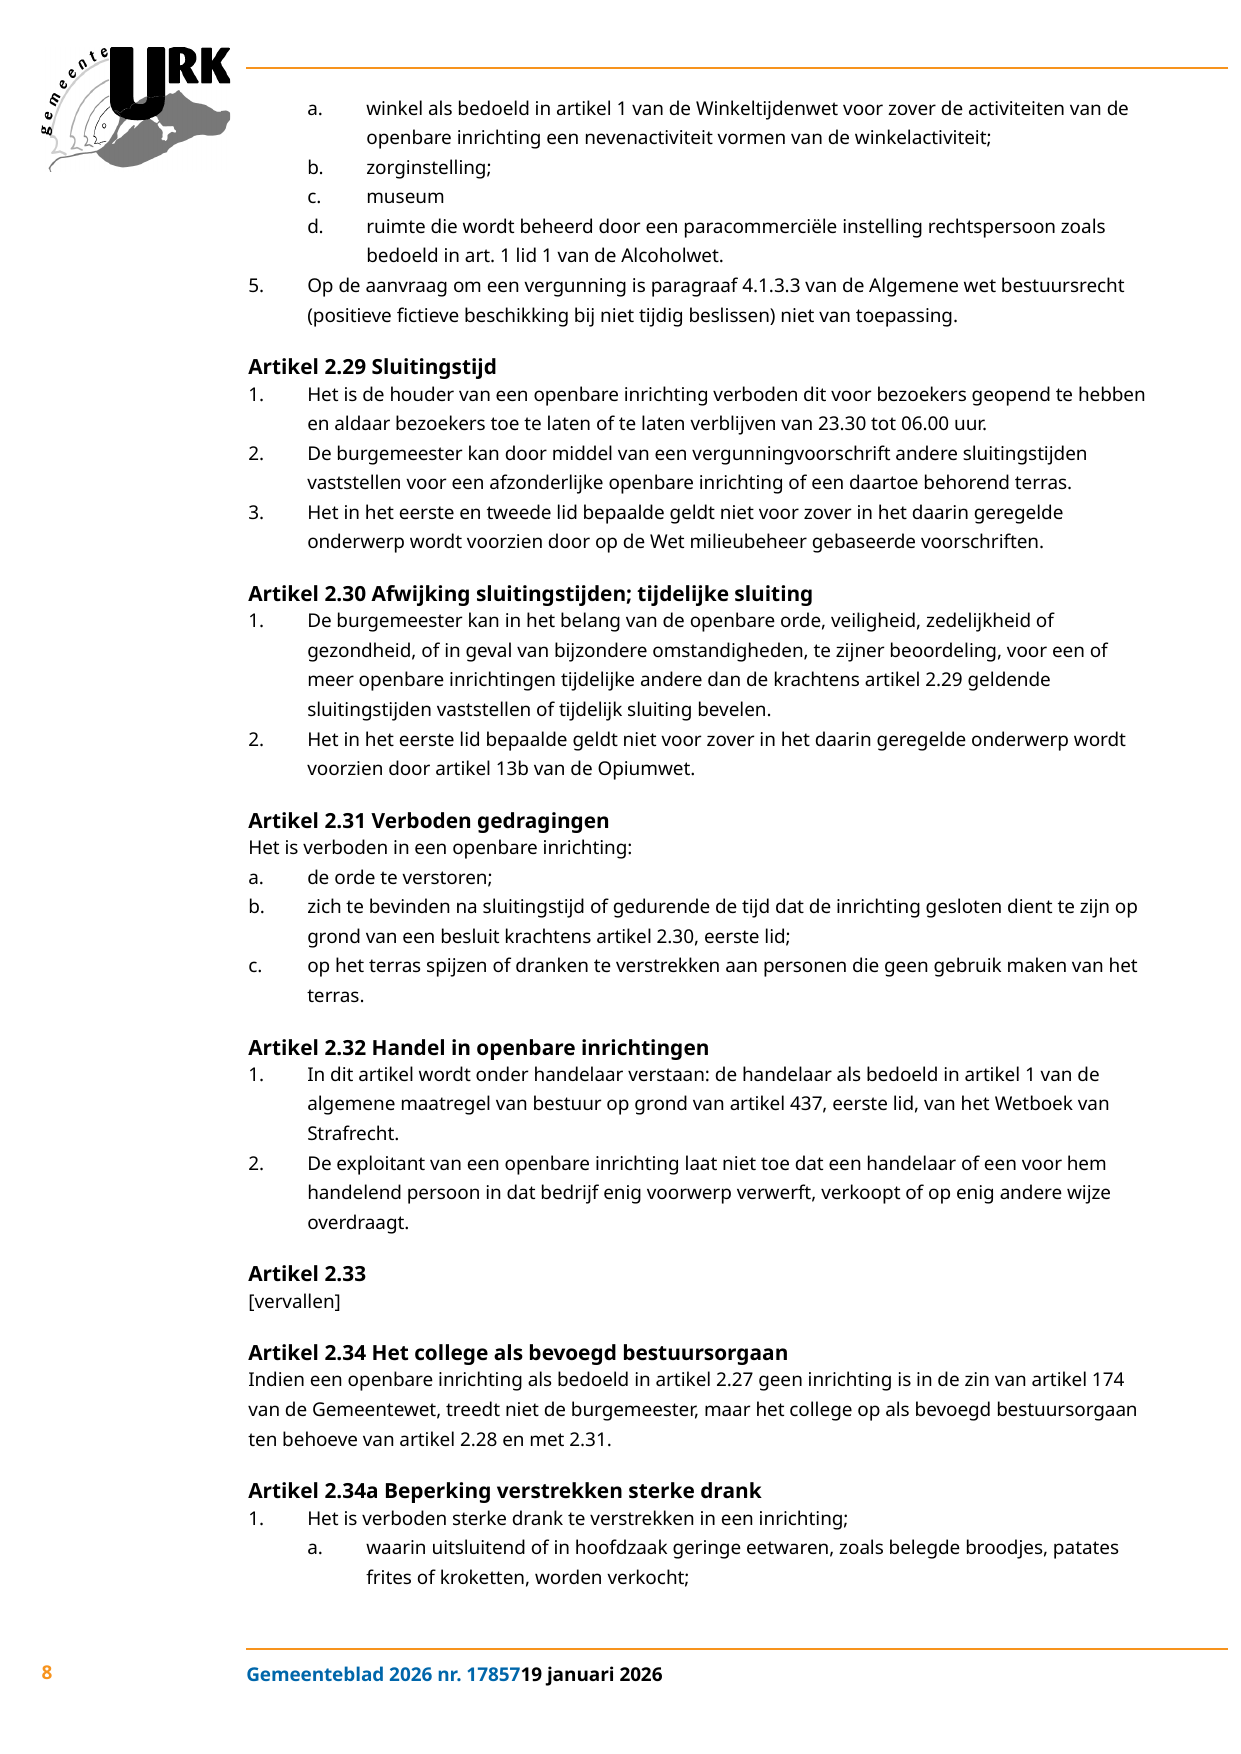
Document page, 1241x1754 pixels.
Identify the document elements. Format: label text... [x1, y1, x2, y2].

text [vervallen] [248, 1288, 1152, 1313]
list zorginstelling; [307, 154, 1152, 180]
list Het in het eerste lid bepaalde geldt niet voor zover in het daarin geregelde onderwerp wordt voorzien door artikel 13b van de Opiumwet. [248, 726, 1152, 781]
text Artikel 2.31 Verboden gedragingen [248, 806, 1152, 834]
list zich te bevinden na sluitingstijd of gedurende de tijd dat de inrichting gesloten dient te zijn op grond van een besluit krachtens artikel 2.30, eerste lid; [248, 893, 1152, 949]
list ruimte die wordt beheerd door een paracommerciële instelling rechtspersoon zoals bedoeld in art. 1 lid 1 van de Alcoholwet. [307, 213, 1152, 268]
text Artikel 2.30 Afwijking sluitingstijden; tijdelijke sluiting [248, 579, 1152, 607]
list Het is verboden sterke drank te verstrekken in een inrichting; [248, 1505, 1152, 1530]
text Artikel 2.33 [248, 1259, 1152, 1288]
picture [41, 47, 231, 172]
list De burgemeester kan door middel van een vergunningvoorschrift andere sluitingstijden vaststellen voor een afzonderlijke openbare inrichting of een daartoe behorend terras. [248, 440, 1152, 495]
list In dit artikel wordt onder handelaar verstaan: de handelaar als bedoeld in artikel 1 van de algemene maatregel van bestuur op grond van artikel 437, eerste lid, van het Wetboek van Strafrecht. [248, 1061, 1152, 1146]
list De burgemeester kan in het belang van de openbare orde, veiligheid, zedelijkheid of gezondheid, of in geval van bijzondere omstandigheden, te zijner beoordeling, voor een of meer openbare inrichtingen tijdelijke andere dan de krachtens artikel 2.29 geldende sluitingstijden vaststellen of tijdelijk sluiting bevelen. [248, 607, 1152, 722]
list De exploitant van een openbare inrichting laat niet toe dat een handelaar of een voor hem handelend persoon in dat bedrijf enig voorwerp verwerft, verkoopt of op enig andere wijze overdraagt. [248, 1150, 1152, 1235]
list Op de aanvraag om een vergunning is paragraaf 4.1.3.3 van de Algemene wet bestuursrecht (positieve fictieve beschikking bij niet tijdig beslissen) niet van toepassing. [248, 272, 1152, 328]
text Artikel 2.32 Handel in openbare inrichtingen [248, 1033, 1152, 1061]
text Indien een openbare inrichting als bedoeld in artikel 2.27 geen inrichting is in de zin van artikel 174 van de Gemeentewet, treedt niet de burgemeester, maar het college op als bevoegd bestuursorgaan ten behoeve van artikel 2.28 en met 2.31. [248, 1367, 1152, 1452]
list Het is de houder van een openbare inrichting verboden dit voor bezoekers geopend te hebben en aldaar bezoekers toe te laten of te laten verblijven van 23.30 tot 06.00 uur. [248, 381, 1152, 436]
text Het is verboden in een openbare inrichting: [248, 834, 1152, 860]
list winkel als bedoeld in artikel 1 van de Winkeltijdenwet voor zover de activiteiten van de openbare inrichting een nevenactiviteit vormen van de winkelactiviteit; [307, 95, 1152, 150]
list waarin uitsluitend of in hoofdzaak geringe eetwaren, zoals belegde broodjes, patates frites of kroketten, worden verkocht; [307, 1534, 1152, 1589]
text Artikel 2.34 Het college als bevoegd bestuursorgaan [248, 1338, 1152, 1367]
list op het terras spijzen of dranken te verstrekken aan personen die geen gebruik maken van het terras. [248, 953, 1152, 1008]
list de orde te verstoren; [248, 864, 1152, 889]
text Artikel 2.29 Sluitingstijd [248, 352, 1152, 381]
text Artikel 2.34a Beperking verstrekken sterke drank [248, 1476, 1152, 1505]
list Het in het eerste en tweede lid bepaalde geldt niet voor zover in het daarin geregelde onderwerp wordt voorzien door op de Wet milieubeheer gebaseerde voorschriften. [248, 499, 1152, 554]
list museum [307, 183, 1152, 209]
